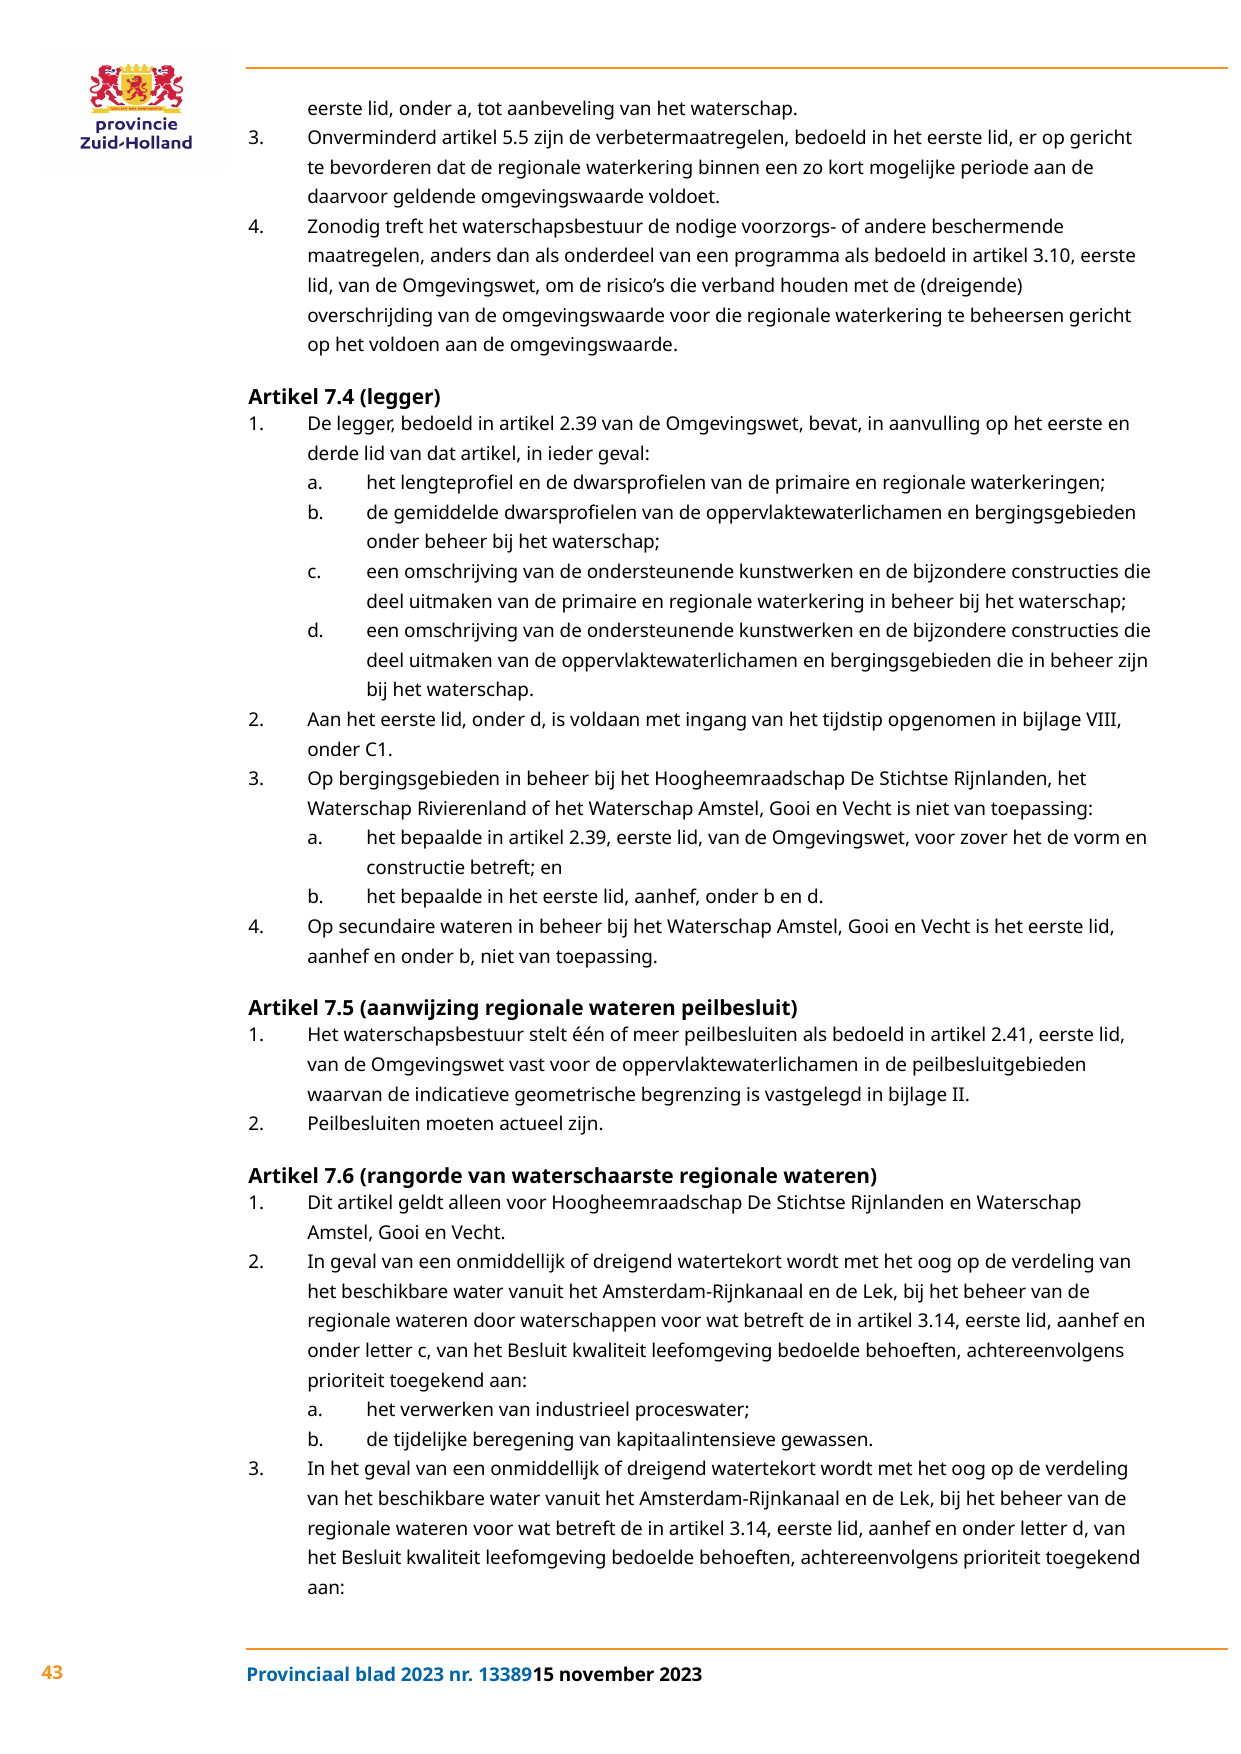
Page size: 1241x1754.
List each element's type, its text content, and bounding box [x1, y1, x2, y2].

list Dit artikel geldt alleen voor Hoogheemraadschap De Stichtse Rijnlanden en Waterschap Amstel, Gooi en Vecht. [248, 1189, 1152, 1244]
list een omschrijving van de ondersteunende kunstwerken en de bijzondere constructies die deel uitmaken van de primaire en regionale waterkering in beheer bij het waterschap; [307, 558, 1152, 613]
picture [41, 47, 231, 172]
list het verwerken van industrieel proceswater; [307, 1396, 1152, 1422]
list het lengteprofiel en de dwarsprofielen van de primaire en regionale waterkeringen; [307, 469, 1152, 495]
text Artikel 7.6 (rangorde van waterschaarste regionale wateren) [248, 1161, 1152, 1189]
list Op secundaire wateren in beheer bij het Waterschap Amstel, Gooi en Vecht is het eerste lid, aanhef en onder b, niet van toepassing. [248, 913, 1152, 968]
list Het waterschapsbestuur stelt één of meer peilbesluiten als bedoeld in artikel 2.41, eerste lid, van de Omgevingswet vast voor de oppervlaktewaterlichamen in de peilbesluitgebieden waarvan de indicatieve geometrische begrenzing is vastgelegd in bijlage II. [248, 1022, 1152, 1107]
list In geval van een onmiddellijk of dreigend watertekort wordt met het oog op de verdeling van het beschikbare water vanuit het Amsterdam-Rijnkanaal en de Lek, bij het beheer van de regionale wateren door waterschappen voor wat betreft de in artikel 3.14, eerste lid, aanhef en onder letter c, van het Besluit kwaliteit leefomgeving bedoelde behoeften, achtereenvolgens prioriteit toegekend aan: [248, 1248, 1152, 1392]
list In het geval van een onmiddellijk of dreigend watertekort wordt met het oog op de verdeling van het beschikbare water vanuit het Amsterdam-Rijnkanaal en de Lek, bij het beheer van de regionale wateren voor wat betreft de in artikel 3.14, eerste lid, aanhef en onder letter d, van het Besluit kwaliteit leefomgeving bedoelde behoeften, achtereenvolgens prioriteit toegekend aan: [248, 1456, 1152, 1599]
text Artikel 7.4 (legger) [248, 382, 1152, 410]
list de tijdelijke beregening van kapitaalintensieve gewassen. [307, 1426, 1152, 1452]
list Op bergingsgebieden in beheer bij het Hoogheemraadschap De Stichtse Rijnlanden, het Waterschap Rivierenland of het Waterschap Amstel, Gooi en Vecht is niet van toepassing: [248, 765, 1152, 821]
list Peilbesluiten moeten actueel zijn. [248, 1110, 1152, 1136]
text Artikel 7.5 (aanwijzing regionale wateren peilbesluit) [248, 993, 1152, 1022]
list de gemiddelde dwarsprofielen van de oppervlaktewaterlichamen en bergingsgebieden onder beheer bij het waterschap; [307, 499, 1152, 554]
list eerste lid, onder a, tot aanbeveling van het waterschap. [248, 95, 1152, 121]
list het bepaalde in artikel 2.39, eerste lid, van de Omgevingswet, voor zover het de vorm en constructie betreft; en [307, 824, 1152, 880]
list De legger, bedoeld in artikel 2.39 van de Omgevingswet, bevat, in aanvulling op het eerste en derde lid van dat artikel, in ieder geval: [248, 410, 1152, 466]
list Zonodig treft het waterschapsbestuur de nodige voorzorgs- of andere beschermende maatregelen, anders dan als onderdeel van een programma als bedoeld in artikel 3.10, eerste lid, van de Omgevingswet, om de risico’s die verband houden met de (dreigende) overschrijding van de omgevingswaarde voor die regionale waterkering te beheersen gericht op het voldoen aan de omgevingswaarde. [248, 213, 1152, 357]
list een omschrijving van de ondersteunende kunstwerken en de bijzondere constructies die deel uitmaken van de oppervlaktewaterlichamen en bergingsgebieden die in beheer zijn bij het waterschap. [307, 617, 1152, 702]
list Onverminderd artikel 5.5 zijn de verbetermaatregelen, bedoeld in het eerste lid, er op gericht te bevorderen dat de regionale waterkering binnen een zo kort mogelijke periode aan de daarvoor geldende omgevingswaarde voldoet. [248, 124, 1152, 209]
list het bepaalde in het eerste lid, aanhef, onder b en d. [307, 884, 1152, 909]
list Aan het eerste lid, onder d, is voldaan met ingang van het tijdstip opgenomen in bijlage VIII, onder C1. [248, 706, 1152, 761]
